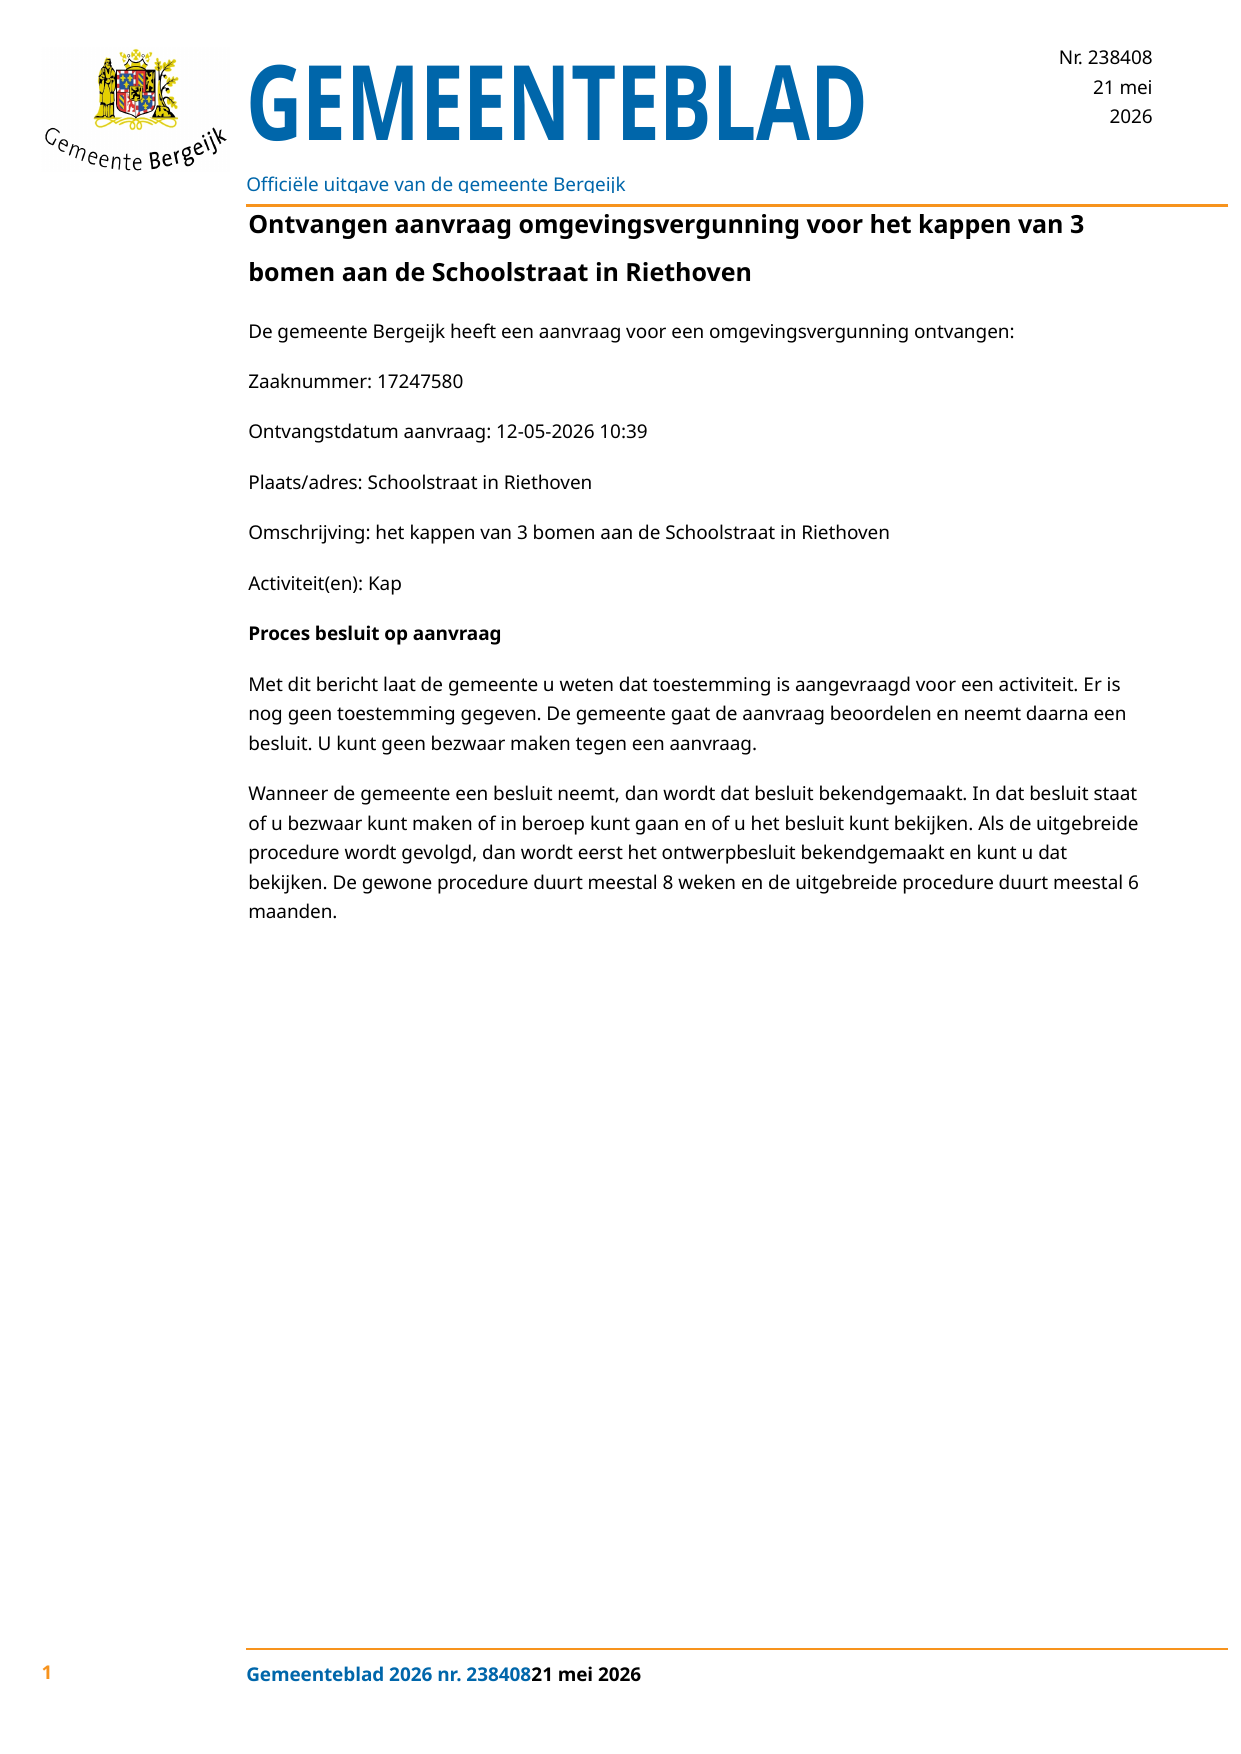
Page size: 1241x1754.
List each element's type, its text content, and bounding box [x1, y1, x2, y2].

picture [41, 47, 231, 172]
text De gemeente Bergeijk heeft een aanvraag voor een omgevingsvergunning ontvangen: [248, 318, 1152, 344]
text Proces besluit op aanvraag [248, 620, 1152, 646]
text Plaats/adres: Schoolstraat in Riethoven [248, 469, 1152, 495]
text Ontvangen aanvraag omgevingsvergunning voor het kappen van 3 bomen aan de Schoolstraat in Riethoven [248, 207, 1152, 288]
text Zaaknummer: 17247580 [248, 368, 1152, 394]
text Met dit bericht laat de gemeente u weten dat toestemming is aangevraagd voor een activiteit. Er is nog geen toestemming gegeven. De gemeente gaat de aanvraag beoordelen en neemt daarna een besluit. U kunt geen bezwaar maken tegen een aanvraag. [248, 671, 1152, 756]
text Ontvangstdatum aanvraag: 12-05-2026 10:39 [248, 419, 1152, 444]
text Omschrijving: het kappen van 3 bomen aan de Schoolstraat in Riethoven [248, 519, 1152, 545]
text Wanneer de gemeente een besluit neemt, dan wordt dat besluit bekendgemaakt. In dat besluit staat of u bezwaar kunt maken of in beroep kunt gaan en of u het besluit kunt bekijken. Als de uitgebreide procedure wordt gevolgd, dan wordt eerst het ontwerpbesluit bekendgemaakt en kunt u dat bekijken. De gewone procedure duurt meestal 8 weken en de uitgebreide procedure duurt meestal 6 maanden. [248, 780, 1152, 924]
text Activiteit(en): Kap [248, 570, 1152, 596]
